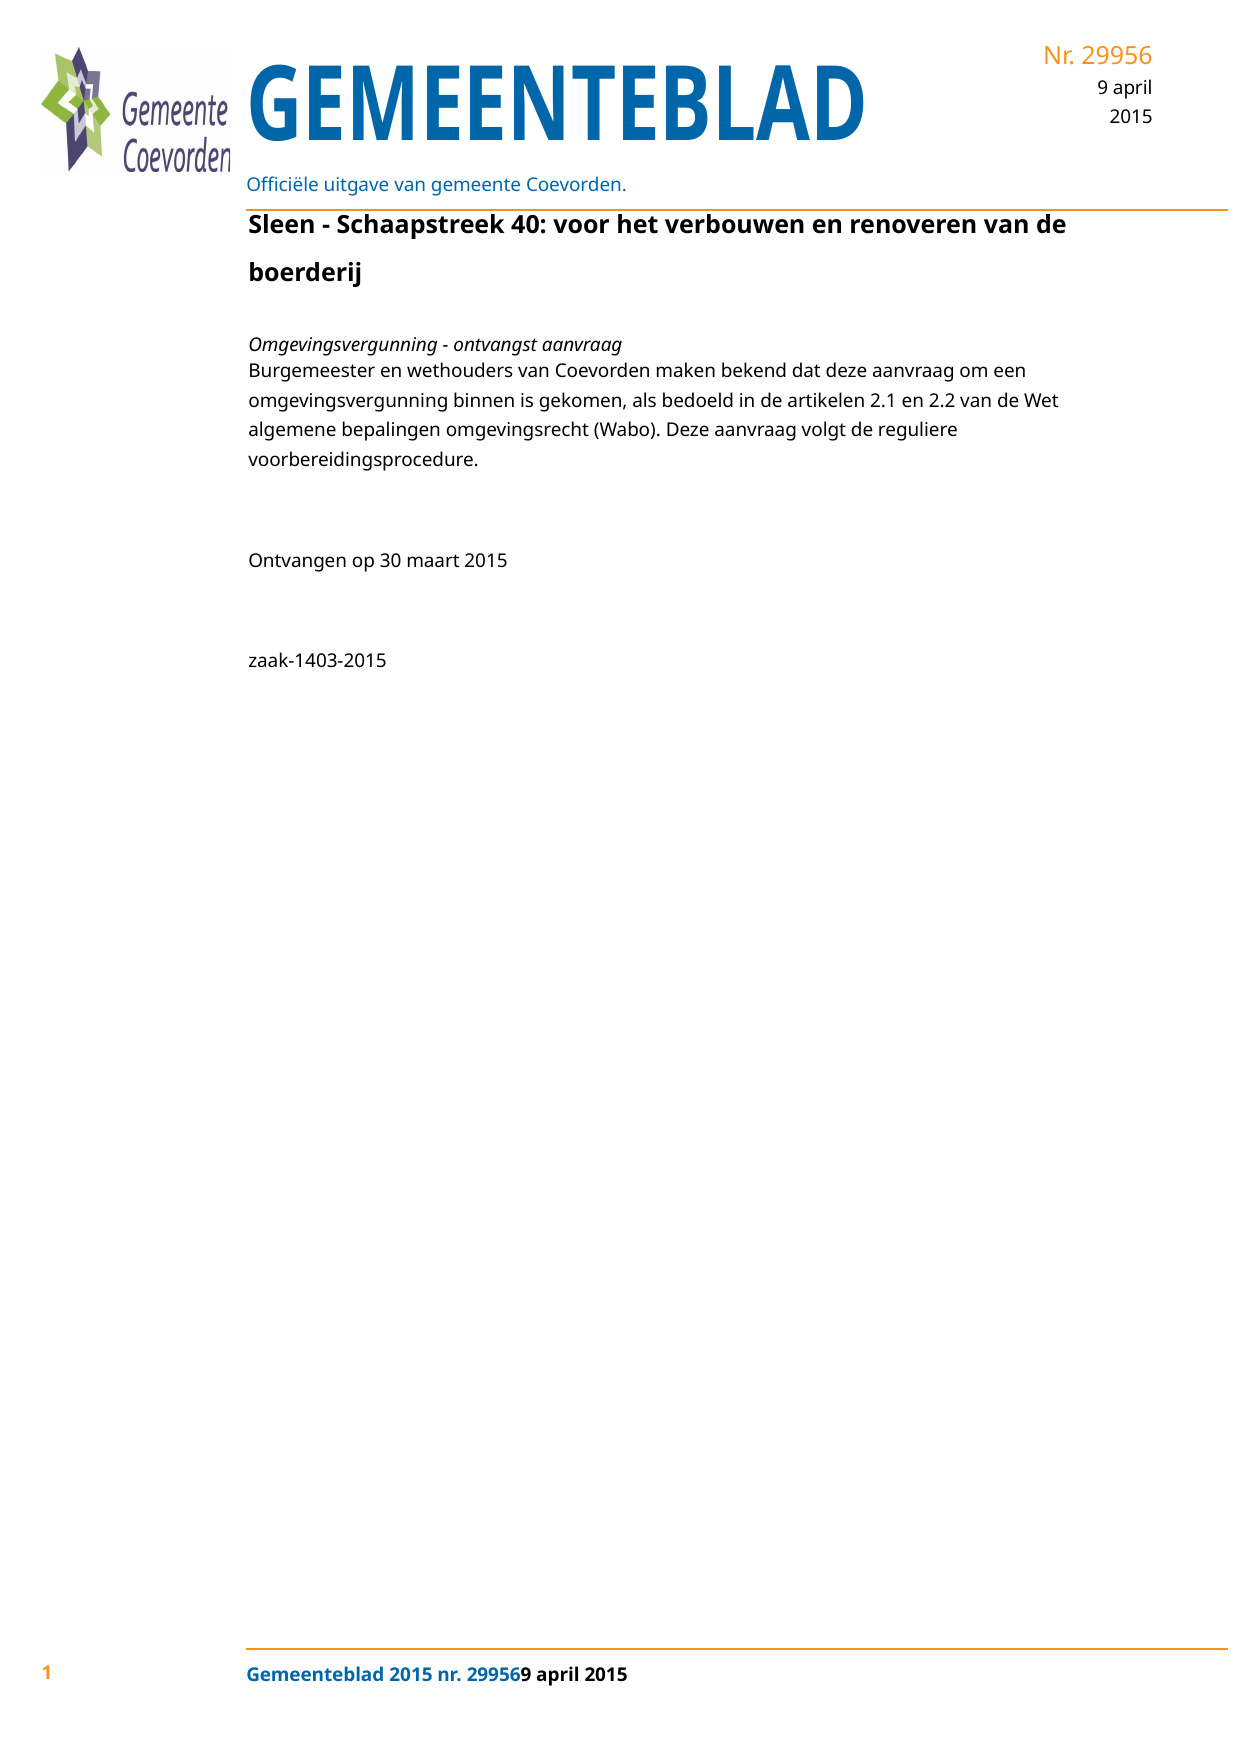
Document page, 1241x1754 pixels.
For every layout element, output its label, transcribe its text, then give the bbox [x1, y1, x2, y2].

text Ontvangen op 30 maart 2015 [248, 547, 1152, 572]
text Omgevingsvergunning - ontvangst aanvraag [248, 331, 1152, 357]
picture [41, 47, 231, 172]
text Burgemeester en wethouders van Coevorden maken bekend dat deze aanvraag om een omgevingsvergunning binnen is gekomen, als bedoeld in de artikelen 2.1 en 2.2 van de Wet algemene bepalingen omgevingsrecht (Wabo). Deze aanvraag volgt de reguliere voorbereidingsprocedure. [248, 357, 1152, 472]
text zaak-1403-2015 [248, 648, 1152, 673]
text Sleen - Schaapstreek 40: voor het verbouwen en renoveren van de boerderij [248, 211, 1152, 288]
